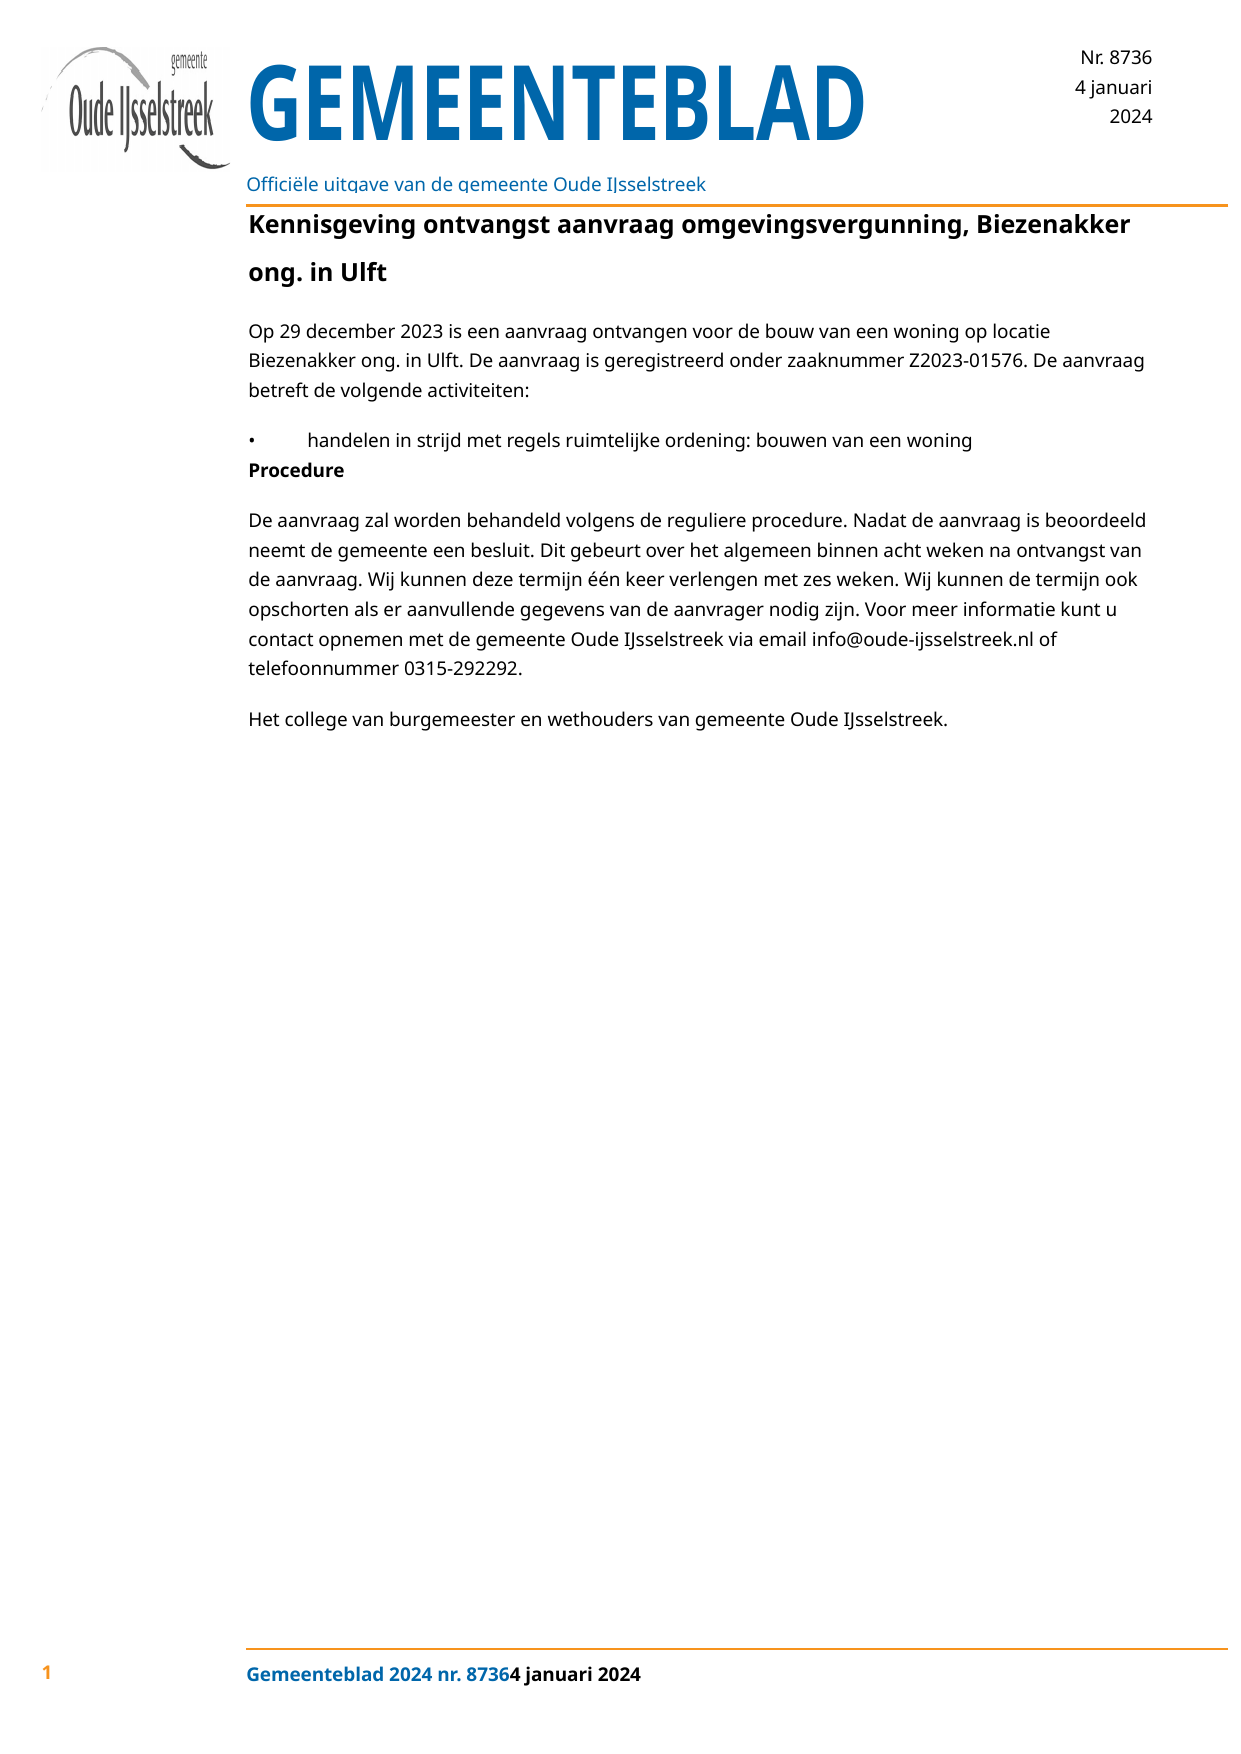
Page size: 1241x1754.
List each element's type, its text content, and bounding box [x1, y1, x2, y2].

text De aanvraag zal worden behandeld volgens de reguliere procedure. Nadat de aanvraag is beoordeeld neemt de gemeente een besluit. Dit gebeurt over het algemeen binnen acht weken na ontvangst van de aanvraag. Wij kunnen deze termijn één keer verlengen met zes weken. Wij kunnen de termijn ook opschorten als er aanvullende gegevens van de aanvrager nodig zijn. Voor meer informatie kunt u contact opnemen met de gemeente Oude IJsselstreek via email info@oude-ijsselstreek.nl of telefoonnummer 0315-292292. [248, 507, 1152, 681]
text Kennisgeving ontvangst aanvraag omgevingsvergunning, Biezenakker ong. in Ulft [248, 207, 1152, 288]
picture [41, 47, 231, 172]
text Procedure [248, 457, 1152, 483]
text Op 29 december 2023 is een aanvraag ontvangen voor de bouw van een woning op locatie Biezenakker ong. in Ulft. De aanvraag is geregistreerd onder zaaknummer Z2023-01576. De aanvraag betreft de volgende activiteiten: [248, 318, 1152, 403]
list handelen in strijd met regels ruimtelijke ordening: bouwen van een woning [248, 427, 1152, 453]
text Het college van burgemeester en wethouders van gemeente Oude IJsselstreek. [248, 706, 1152, 732]
